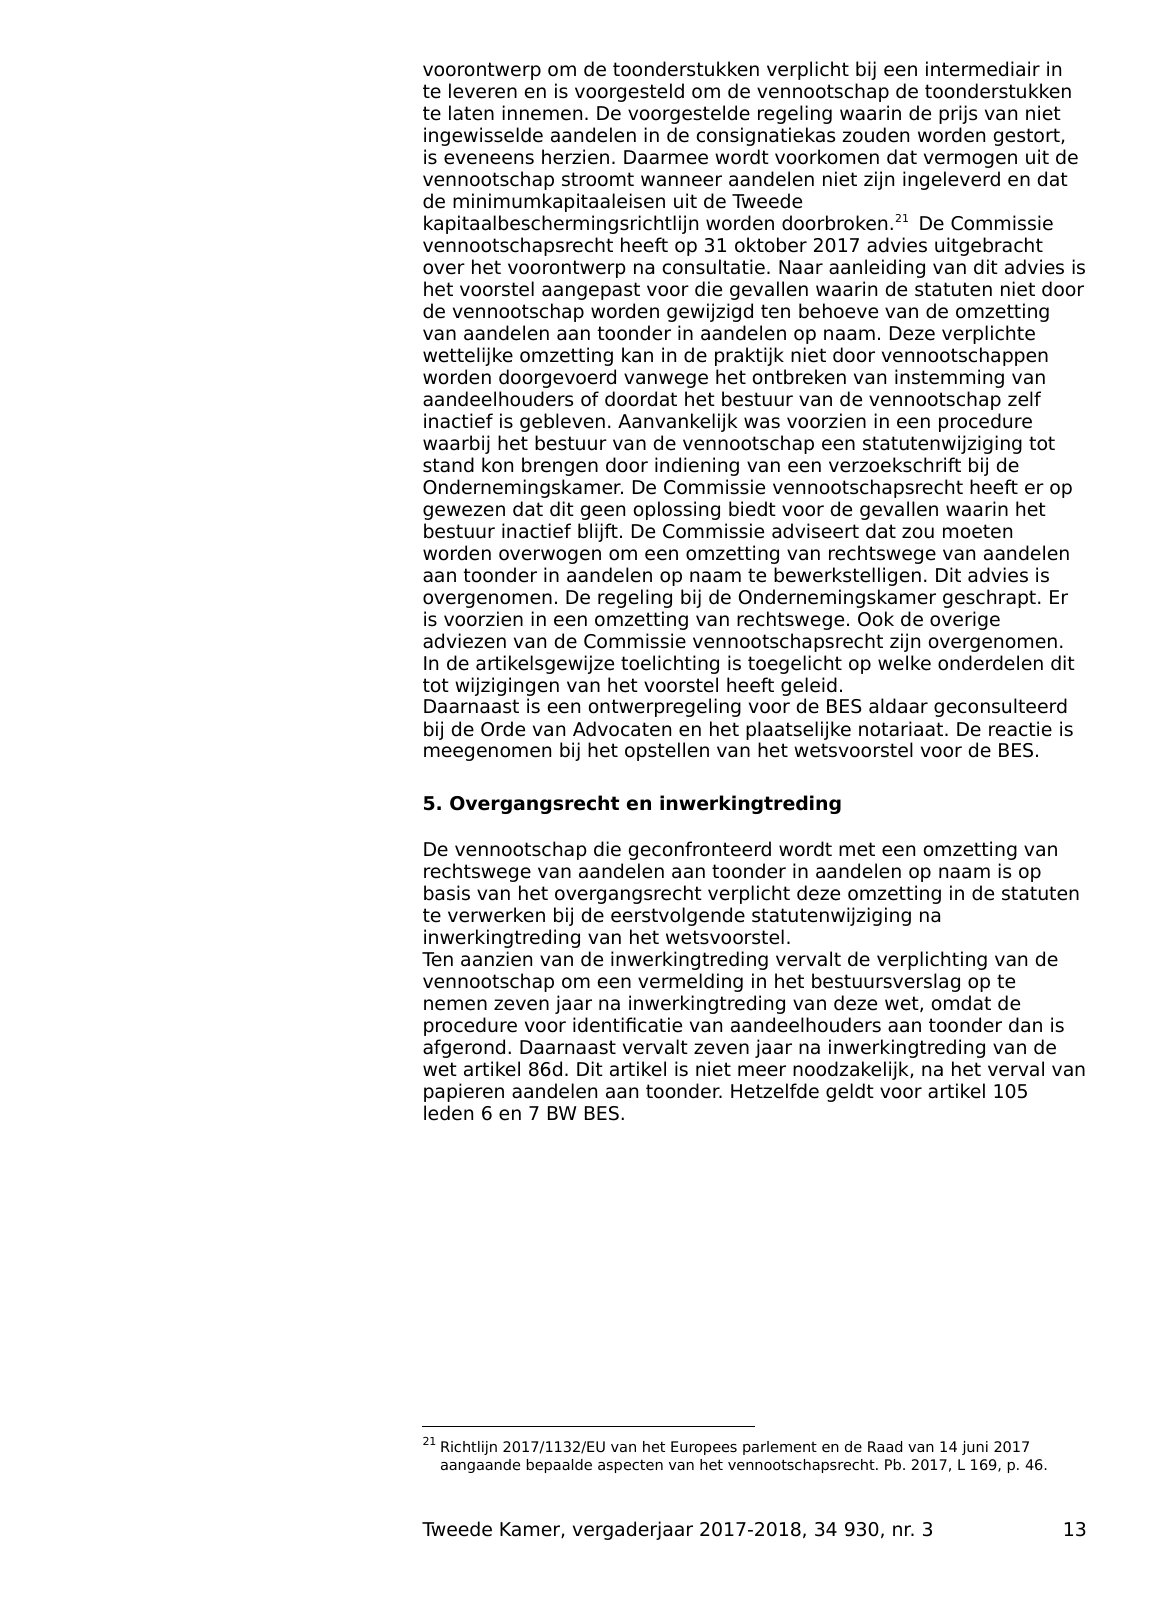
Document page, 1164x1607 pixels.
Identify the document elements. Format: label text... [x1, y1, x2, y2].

text Richtlijn 2017/1132/EU van het Europees parlement en de Raad van 14 juni 2017 aangaande bepaalde aspecten van het vennootschapsrecht. Pb. 2017, L 169, p. 46. [422, 1435, 1087, 1474]
text Daarnaast is een ontwerpregeling voor de BES aldaar geconsulteerd bij de Orde van Advocaten en het plaatselijke notariaat. De reactie is meegenomen bij het opstellen van het wetsvoorstel voor de BES. [422, 696, 1087, 762]
text voorontwerp om de toonderstukken verplicht bij een intermediair in te leveren en is voorgesteld om de vennootschap de toonderstukken te laten innemen. De voorgestelde regeling waarin de prijs van niet ingewisselde aandelen in de consignatiekas zouden worden gestort, is eveneens herzien. Daarmee wordt voorkomen dat vermogen uit de vennootschap stroomt wanneer aandelen niet zijn ingeleverd en dat de minimumkapitaaleisen uit de Tweede kapitaalbeschermingsrichtlijn worden doorbroken. De Commissie vennootschapsrecht heeft op 31 oktober 2017 advies uitgebracht over het voorontwerp na consultatie. Naar aanleiding van dit advies is het voorstel aangepast voor die gevallen waarin de statuten niet door de vennootschap worden gewijzigd ten behoeve van de omzetting van aandelen aan toonder in aandelen op naam. Deze verplichte wettelijke omzetting kan in de praktijk niet door vennootschappen worden doorgevoerd vanwege het ontbreken van instemming van aandeelhouders of doordat het bestuur van de vennootschap zelf inactief is gebleven. Aanvankelijk was voorzien in een procedure waarbij het bestuur van de vennootschap een statutenwijziging tot stand kon brengen door indiening van een verzoekschrift bij de Ondernemingskamer. De Commissie vennootschapsrecht heeft er op gewezen dat dit geen oplossing biedt voor de gevallen waarin het bestuur inactief blijft. De Commissie adviseert dat zou moeten worden overwogen om een omzetting van rechtswege van aandelen aan toonder in aandelen op naam te bewerkstelligen. Dit advies is overgenomen. De regeling bij de Ondernemingskamer geschrapt. Er is voorzien in een omzetting van rechtswege. Ook de overige adviezen van de Commissie vennootschapsrecht zijn overgenomen. In de artikelsgewijze toelichting is toegelicht op welke onderdelen dit tot wijzigingen van het voorstel heeft geleid. [422, 59, 1087, 696]
text Ten aanzien van de inwerkingtreding vervalt de verplichting van de vennootschap om een vermelding in het bestuursverslag op te nemen zeven jaar na inwerkingtreding van deze wet, omdat de procedure voor identificatie van aandeelhouders aan toonder dan is afgerond. Daarnaast vervalt zeven jaar na inwerkingtreding van de wet artikel 86d. Dit artikel is niet meer noodzakelijk, na het verval van papieren aandelen aan toonder. Hetzelfde geldt voor artikel 105 leden 6 en 7 BW BES. [422, 949, 1087, 1125]
text De vennootschap die geconfronteerd wordt met een omzetting van rechtswege van aandelen aan toonder in aandelen op naam is op basis van het overgangsrecht verplicht deze omzetting in de statuten te verwerken bij de eerstvolgende statutenwijziging na inwerkingtreding van het wetsvoorstel. [422, 839, 1087, 949]
subtitle 5. Overgangsrecht en inwerkingtreding [422, 792, 1087, 814]
